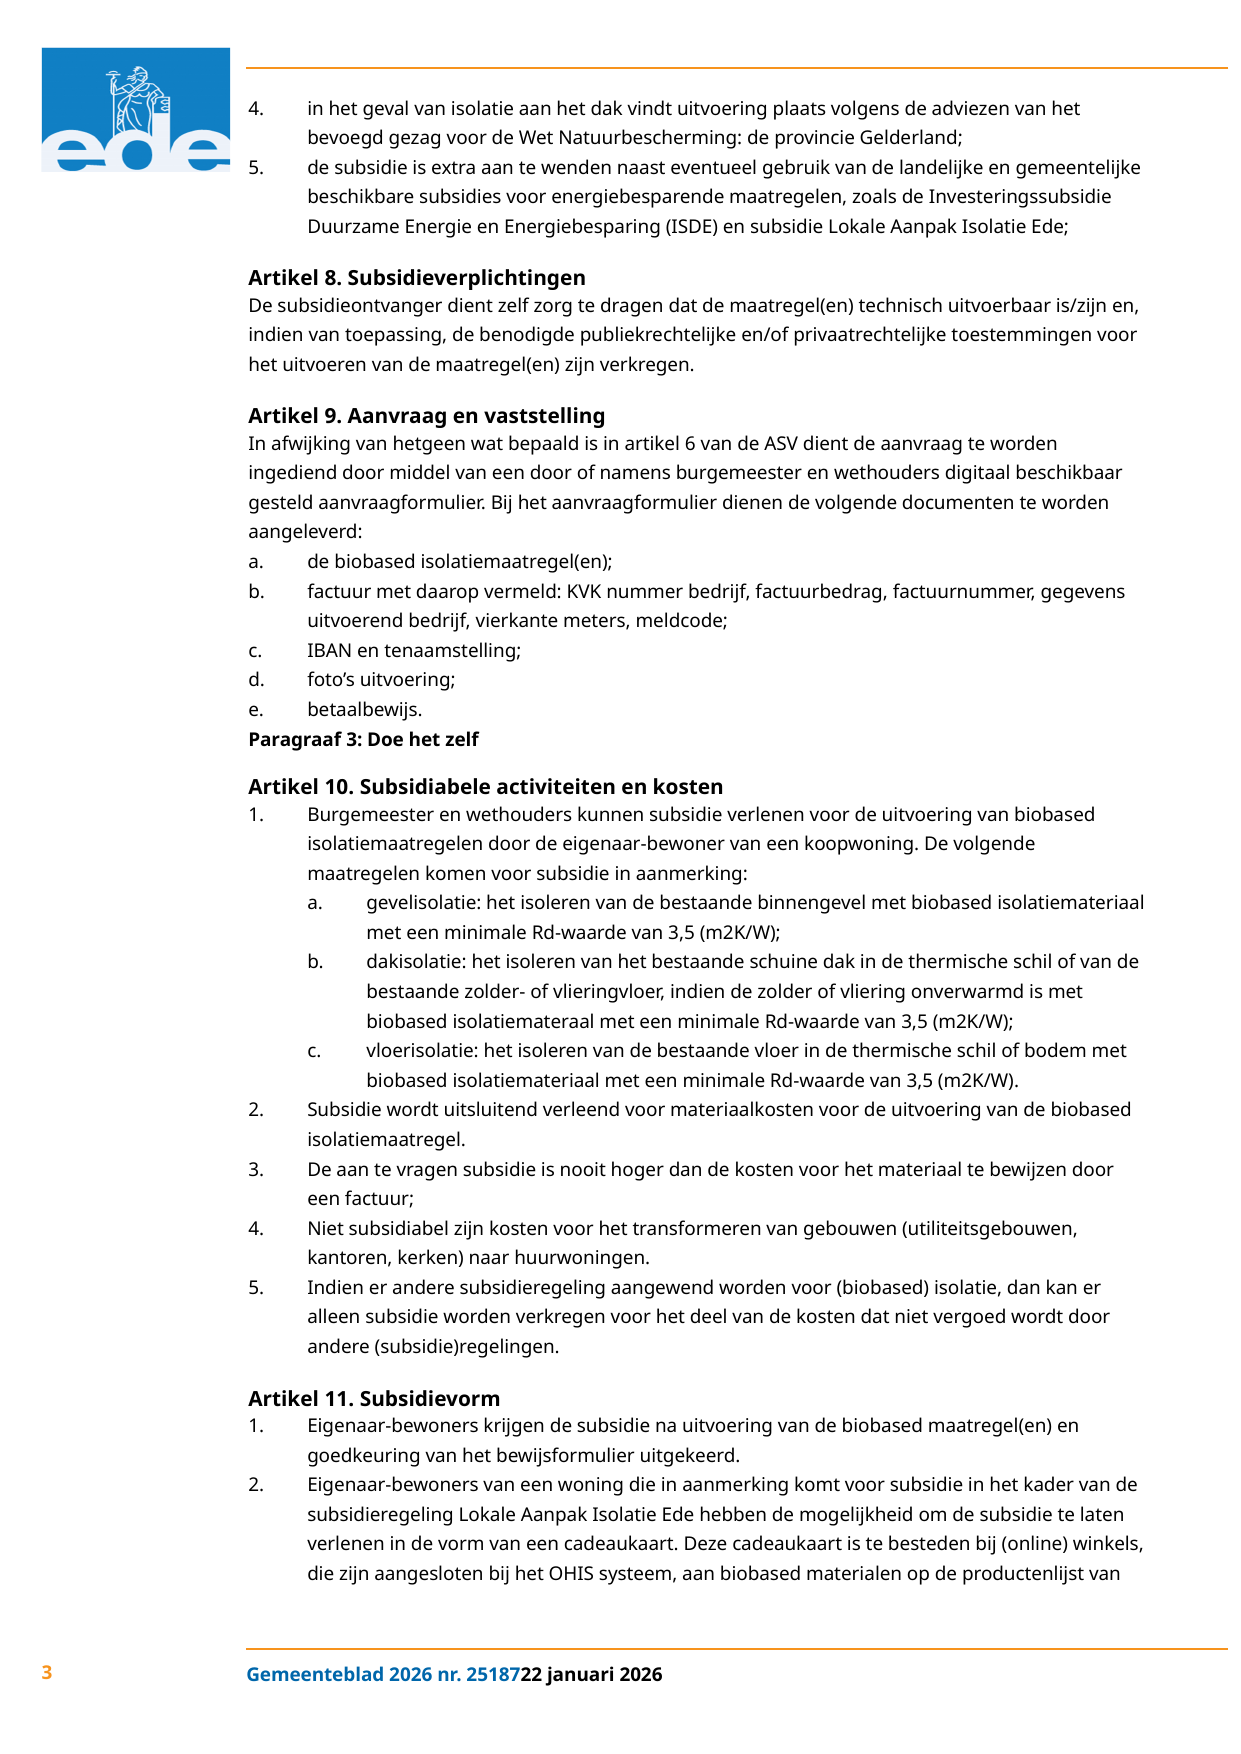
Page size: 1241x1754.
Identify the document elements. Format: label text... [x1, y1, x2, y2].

list Burgemeester en wethouders kunnen subsidie verlenen voor de uitvoering van biobased isolatiemaatregelen door de eigenaar-bewoner van een koopwoning. De volgende maatregelen komen voor subsidie in aanmerking: [248, 801, 1152, 886]
list de subsidie is extra aan te wenden naast eventueel gebruik van de landelijke en gemeentelijke beschikbare subsidies voor energiebesparende maatregelen, zoals de Investeringssubsidie Duurzame Energie en Energiebesparing (ISDE) en subsidie Lokale Aanpak Isolatie Ede; [248, 154, 1152, 239]
list in het geval van isolatie aan het dak vindt uitvoering plaats volgens de adviezen van het bevoegd gezag voor de Wet Natuurbescherming: de provincie Gelderland; [248, 95, 1152, 150]
list vloerisolatie: het isoleren van de bestaande vloer in de thermische schil of bodem met biobased isolatiemateriaal met een minimale Rd-waarde van 3,5 (m2K/W). [307, 1037, 1152, 1093]
list betaalbewijs. [248, 696, 1152, 722]
list gevelisolatie: het isoleren van de bestaande binnengevel met biobased isolatiemateriaal met een minimale Rd-waarde van 3,5 (m2K/W); [307, 889, 1152, 945]
list Niet subsidiabel zijn kosten voor het transformeren van gebouwen (utiliteitsgebouwen, kantoren, kerken) naar huurwoningen. [248, 1215, 1152, 1270]
list factuur met daarop vermeld: KVK nummer bedrijf, factuurbedrag, factuurnummer, gegevens uitvoerend bedrijf, vierkante meters, meldcode; [248, 578, 1152, 633]
text Artikel 10. Subsidiabele activiteiten en kosten [248, 772, 1152, 801]
list Eigenaar-bewoners krijgen de subsidie na uitvoering van de biobased maatregel(en) en goedkeuring van het bewijsformulier uitgekeerd. [248, 1412, 1152, 1467]
list IBAN en tenaamstelling; [248, 637, 1152, 663]
list de biobased isolatiemaatregel(en); [248, 548, 1152, 574]
list De aan te vragen subsidie is nooit hoger dan de kosten voor het materiaal te bewijzen door een factuur; [248, 1156, 1152, 1211]
list Subsidie wordt uitsluitend verleend voor materiaalkosten voor de uitvoering van de biobased isolatiemaatregel. [248, 1097, 1152, 1152]
text Paragraaf 3: Doe het zelf [248, 726, 1152, 752]
text De subsidieontvanger dient zelf zorg te dragen dat de maatregel(en) technisch uitvoerbaar is/zijn en, indien van toepassing, de benodigde publiekrechtelijke en/of privaatrechtelijke toestemmingen voor het uitvoeren van de maatregel(en) zijn verkregen. [248, 292, 1152, 377]
list foto’s uitvoering; [248, 667, 1152, 692]
text Artikel 9. Aanvraag en vaststelling [248, 402, 1152, 430]
text In afwijking van hetgeen wat bepaald is in artikel 6 van de ASV dient de aanvraag te worden ingediend door middel van een door of namens burgemeester en wethouders digitaal beschikbaar gesteld aanvraagformulier. Bij het aanvraagformulier dienen de volgende documenten te worden aangeleverd: [248, 430, 1152, 544]
list Indien er andere subsidieregeling aangewend worden voor (biobased) isolatie, dan kan er alleen subsidie worden verkregen voor het deel van de kosten dat niet vergoed wordt door andere (subsidie)regelingen. [248, 1274, 1152, 1359]
list Eigenaar-bewoners van een woning die in aanmerking komt voor subsidie in het kader van de subsidieregeling Lokale Aanpak Isolatie Ede hebben de mogelijkheid om de subsidie te laten verlenen in de vorm van een cadeaukaart. Deze cadeaukaart is te besteden bij (online) winkels, die zijn aangesloten bij het OHIS systeem, aan biobased materialen op de productenlijst van [248, 1471, 1152, 1586]
list dakisolatie: het isoleren van het bestaande schuine dak in de thermische schil of van de bestaande zolder- of vlieringvloer, indien de zolder of vliering onverwarmd is met biobased isolatiemateraal met een minimale Rd-waarde van 3,5 (m2K/W); [307, 949, 1152, 1034]
text Artikel 11. Subsidievorm [248, 1384, 1152, 1412]
picture [41, 47, 231, 172]
text Artikel 8. Subsidieverplichtingen [248, 263, 1152, 292]
